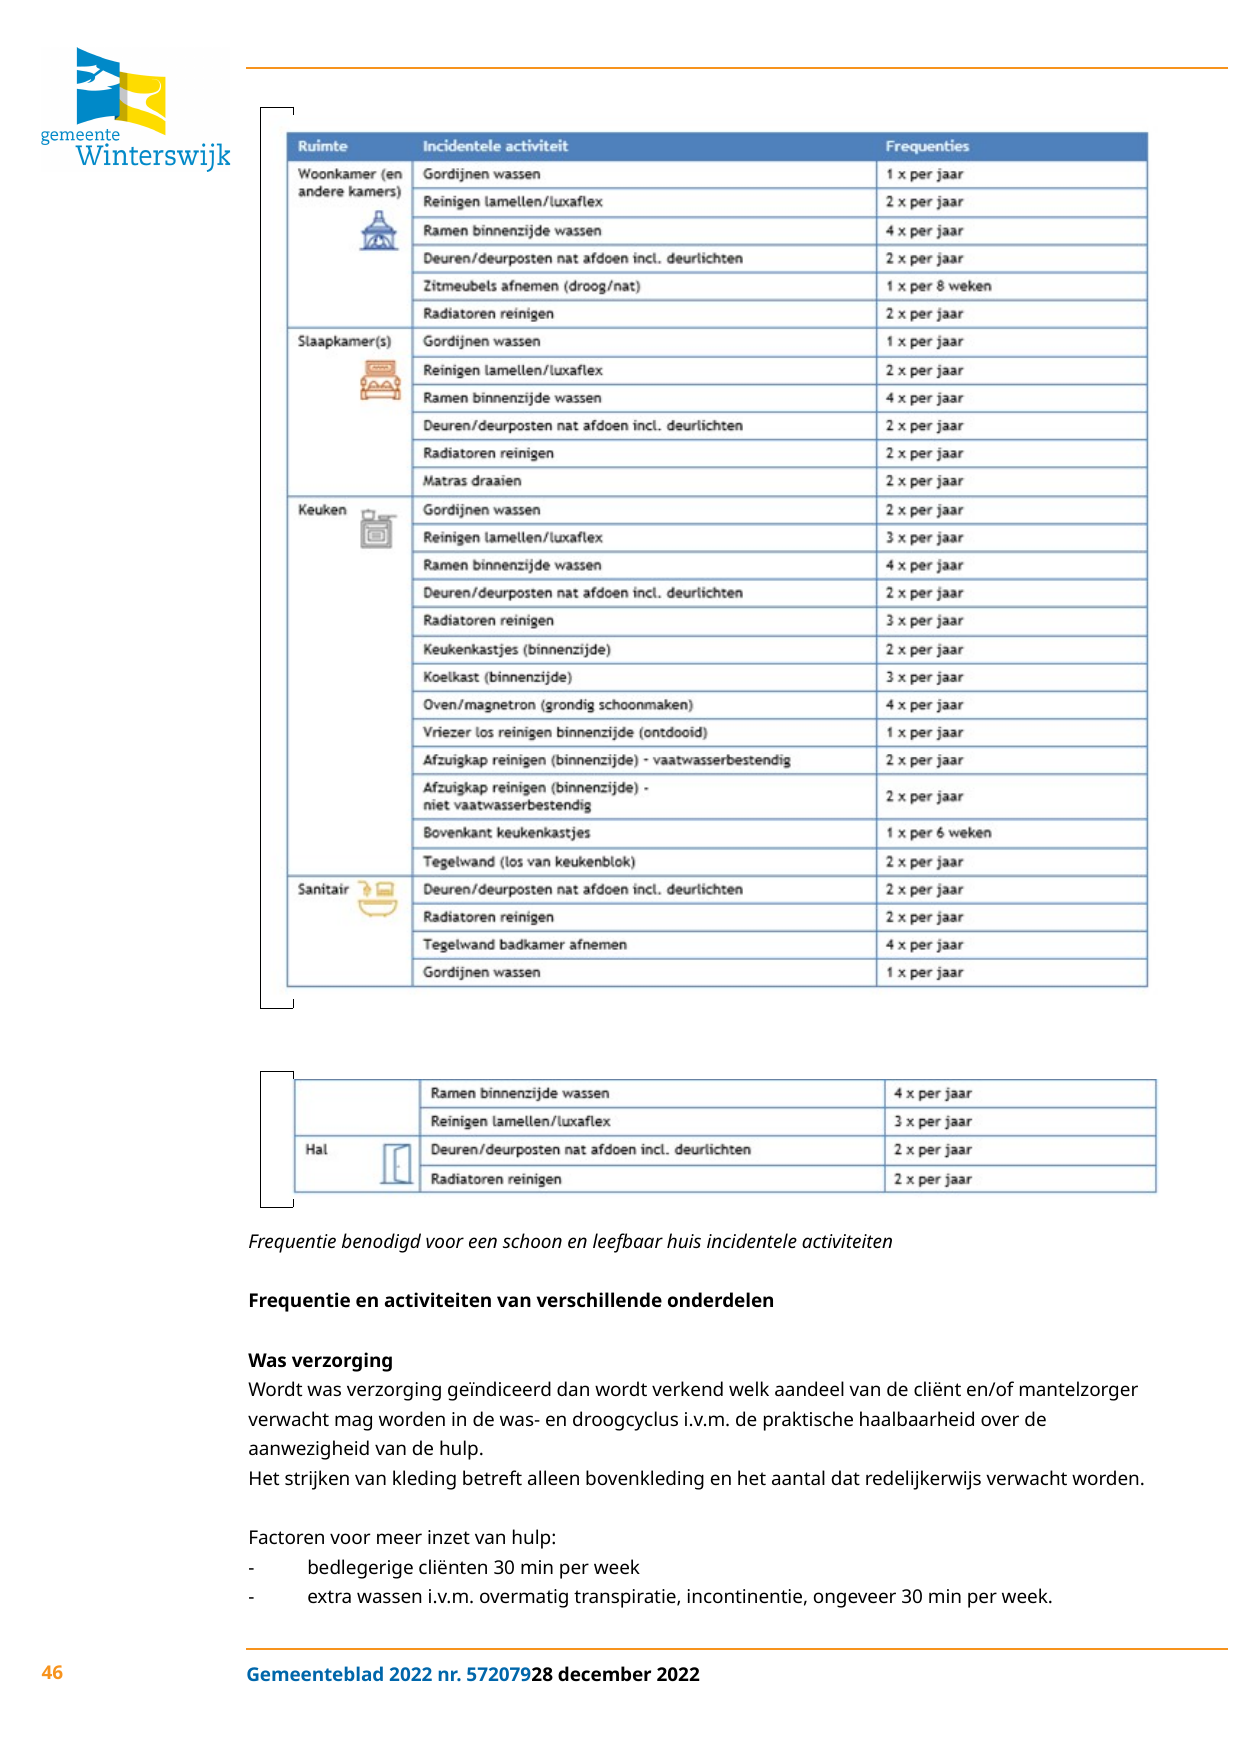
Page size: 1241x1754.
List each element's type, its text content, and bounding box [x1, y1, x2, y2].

list extra wassen i.v.m. overmatig transpiratie, incontinentie, ongeveer 30 min per week. [248, 1583, 1152, 1609]
text Frequentie en activiteiten van verschillende onderdelen [248, 1288, 1152, 1313]
picture [268, 1079, 1173, 1199]
picture [225, 153, 231, 162]
text Frequentie benodigd voor een schoon en leefbaar huis incidentele activiteiten [248, 1228, 1152, 1254]
picture [268, 115, 1173, 999]
text Wordt was verzorging geïndiceerd dan wordt verkend welk aandeel van de cliënt en/of mantelzorger verwacht mag worden in de was- en droogcyclus i.v.m. de praktische haalbaarheid over de aanwezigheid van de hulp. [248, 1376, 1152, 1461]
text Was verzorging [248, 1347, 1152, 1373]
text Factoren voor meer inzet van hulp: [248, 1524, 1152, 1550]
list bedlegerige cliënten 30 min per week [248, 1554, 1152, 1580]
picture [41, 47, 231, 172]
text Het strijken van kleding betreft alleen bovenkleding en het aantal dat redelijkerwijs verwacht worden. [248, 1465, 1152, 1491]
